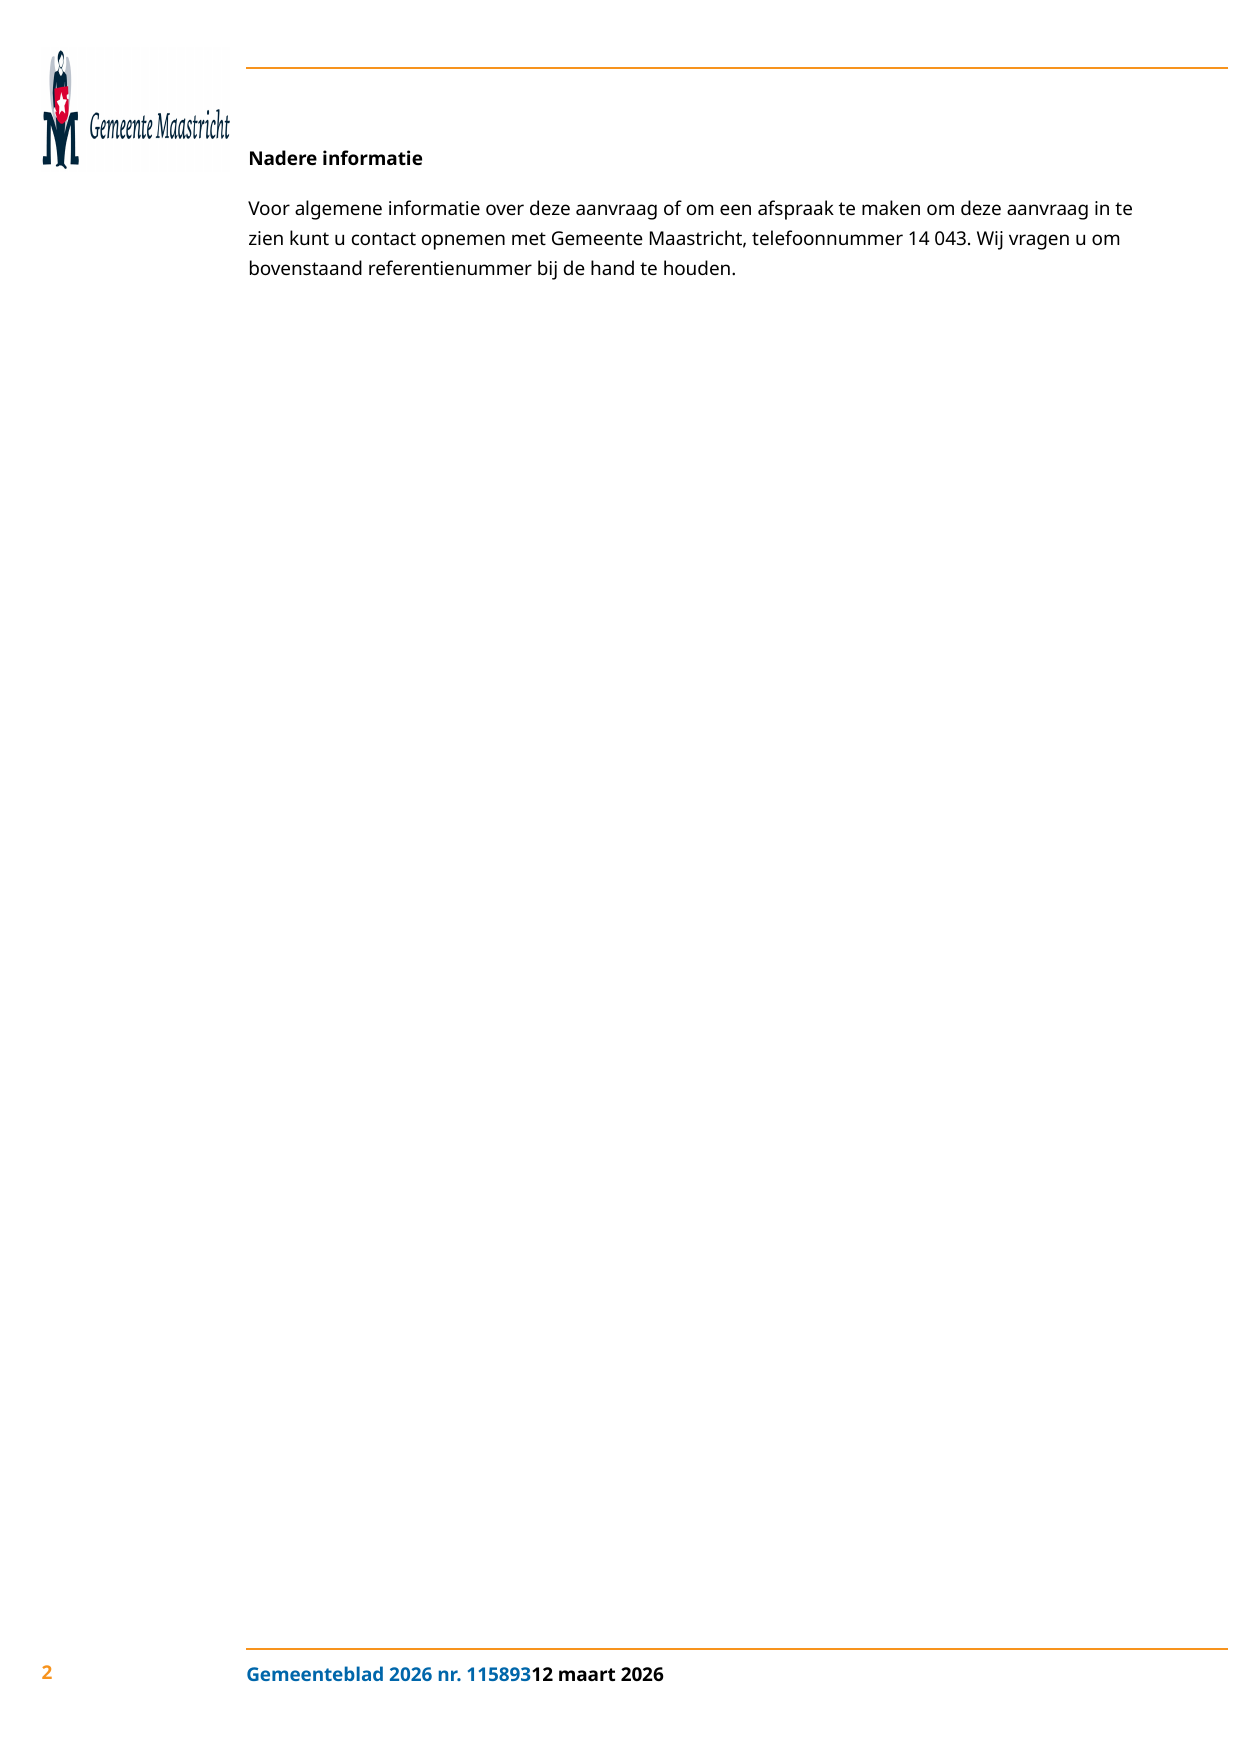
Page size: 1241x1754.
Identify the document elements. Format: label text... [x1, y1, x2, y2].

text Nadere informatie [248, 145, 1152, 171]
picture [41, 47, 231, 172]
text Voor algemene informatie over deze aanvraag of om een afspraak te maken om deze aanvraag in te zien kunt u contact opnemen met Gemeente Maastricht, telefoonnummer 14 043. Wij vragen u om bovenstaand referentienummer bij de hand te houden. [248, 196, 1152, 281]
